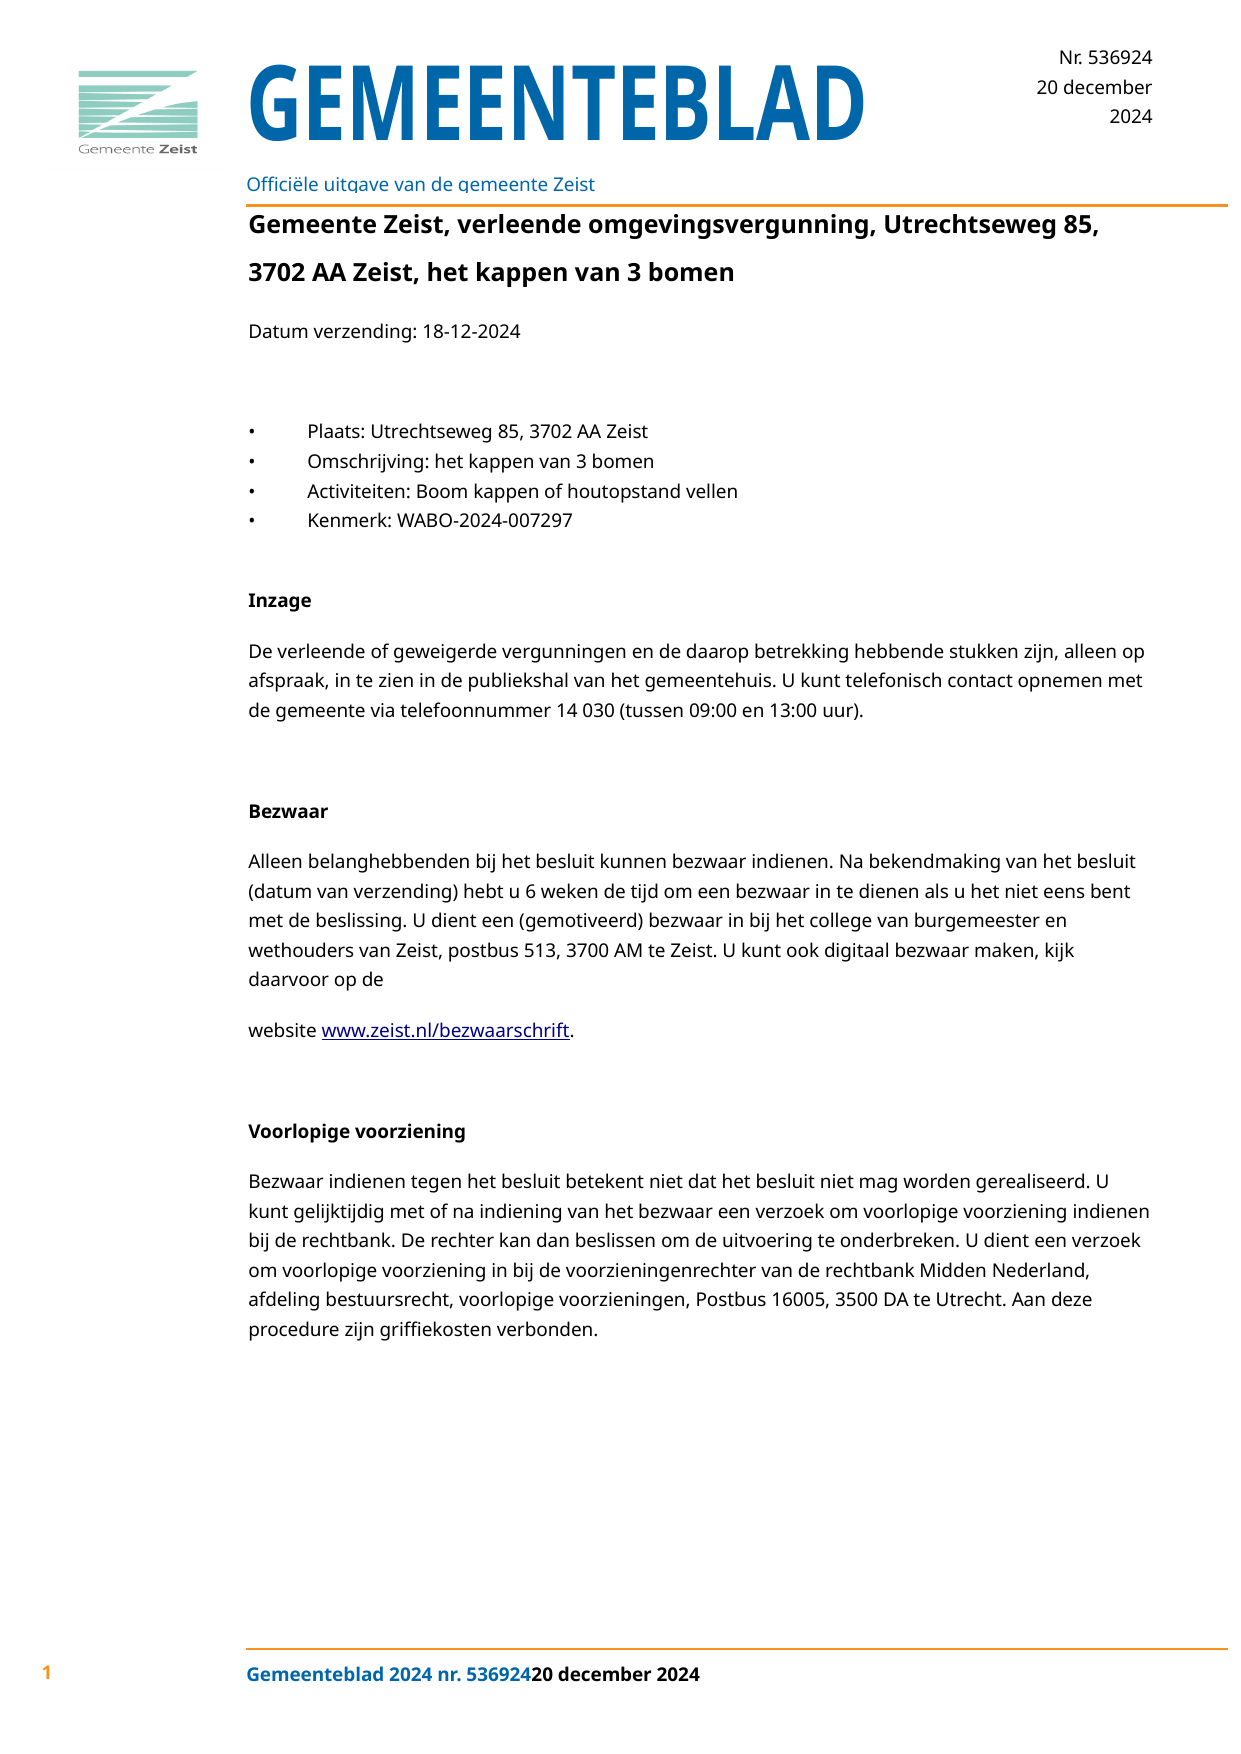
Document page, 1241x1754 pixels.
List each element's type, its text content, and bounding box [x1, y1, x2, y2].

list Plaats: Utrechtseweg 85, 3702 AA Zeist [248, 419, 1152, 444]
text Bezwaar [248, 798, 1152, 824]
text Inzage [248, 587, 1152, 613]
text Bezwaar indienen tegen het besluit betekent niet dat het besluit niet mag worden gerealiseerd. U kunt gelijktijdig met of na indiening van het bezwaar een verzoek om voorlopige voorziening indienen bij de rechtbank. De rechter kan dan beslissen om de uitvoering te onderbreken. U dient een verzoek om voorlopige voorziening in bij de voorzieningenrechter van de rechtbank Midden Nederland, afdeling bestuursrecht, voorlopige voorzieningen, Postbus 16005, 3500 DA te Utrecht. Aan deze procedure zijn griffiekosten verbonden. [248, 1168, 1152, 1342]
text Alleen belanghebbenden bij het besluit kunnen bezwaar indienen. Na bekendmaking van het besluit (datum van verzending) hebt u 6 weken de tijd om een bezwaar in te dienen als u het niet eens bent met de beslissing. U dient een (gemotiveerd) bezwaar in bij het college van burgemeester en wethouders van Zeist, postbus 513, 3700 AM te Zeist. U kunt ook digitaal bezwaar maken, kijk daarvoor op de [248, 848, 1152, 992]
text Voorlopige voorziening [248, 1118, 1152, 1144]
list Kenmerk: WABO-2024-007297 [248, 507, 1152, 533]
text Gemeente Zeist, verleende omgevingsvergunning, Utrechtseweg 85, 3702 AA Zeist, het kappen van 3 bomen [248, 207, 1152, 288]
text De verleende of geweigerde vergunningen en de daarop betrekking hebbende stukken zijn, alleen op afspraak, in te zien in de publiekshal van het gemeentehuis. U kunt telefonisch contact opnemen met de gemeente via telefoonnummer 14 030 (tussen 09:00 en 13:00 uur). [248, 638, 1152, 723]
text Datum verzending: 18-12-2024 [248, 318, 1152, 344]
list Activiteiten: Boom kappen of houtopstand vellen [248, 478, 1152, 504]
text website www.zeist.nl/bezwaarschrift. [248, 1017, 1152, 1043]
list Omschrijving: het kappen van 3 bomen [248, 448, 1152, 474]
picture [41, 47, 231, 172]
